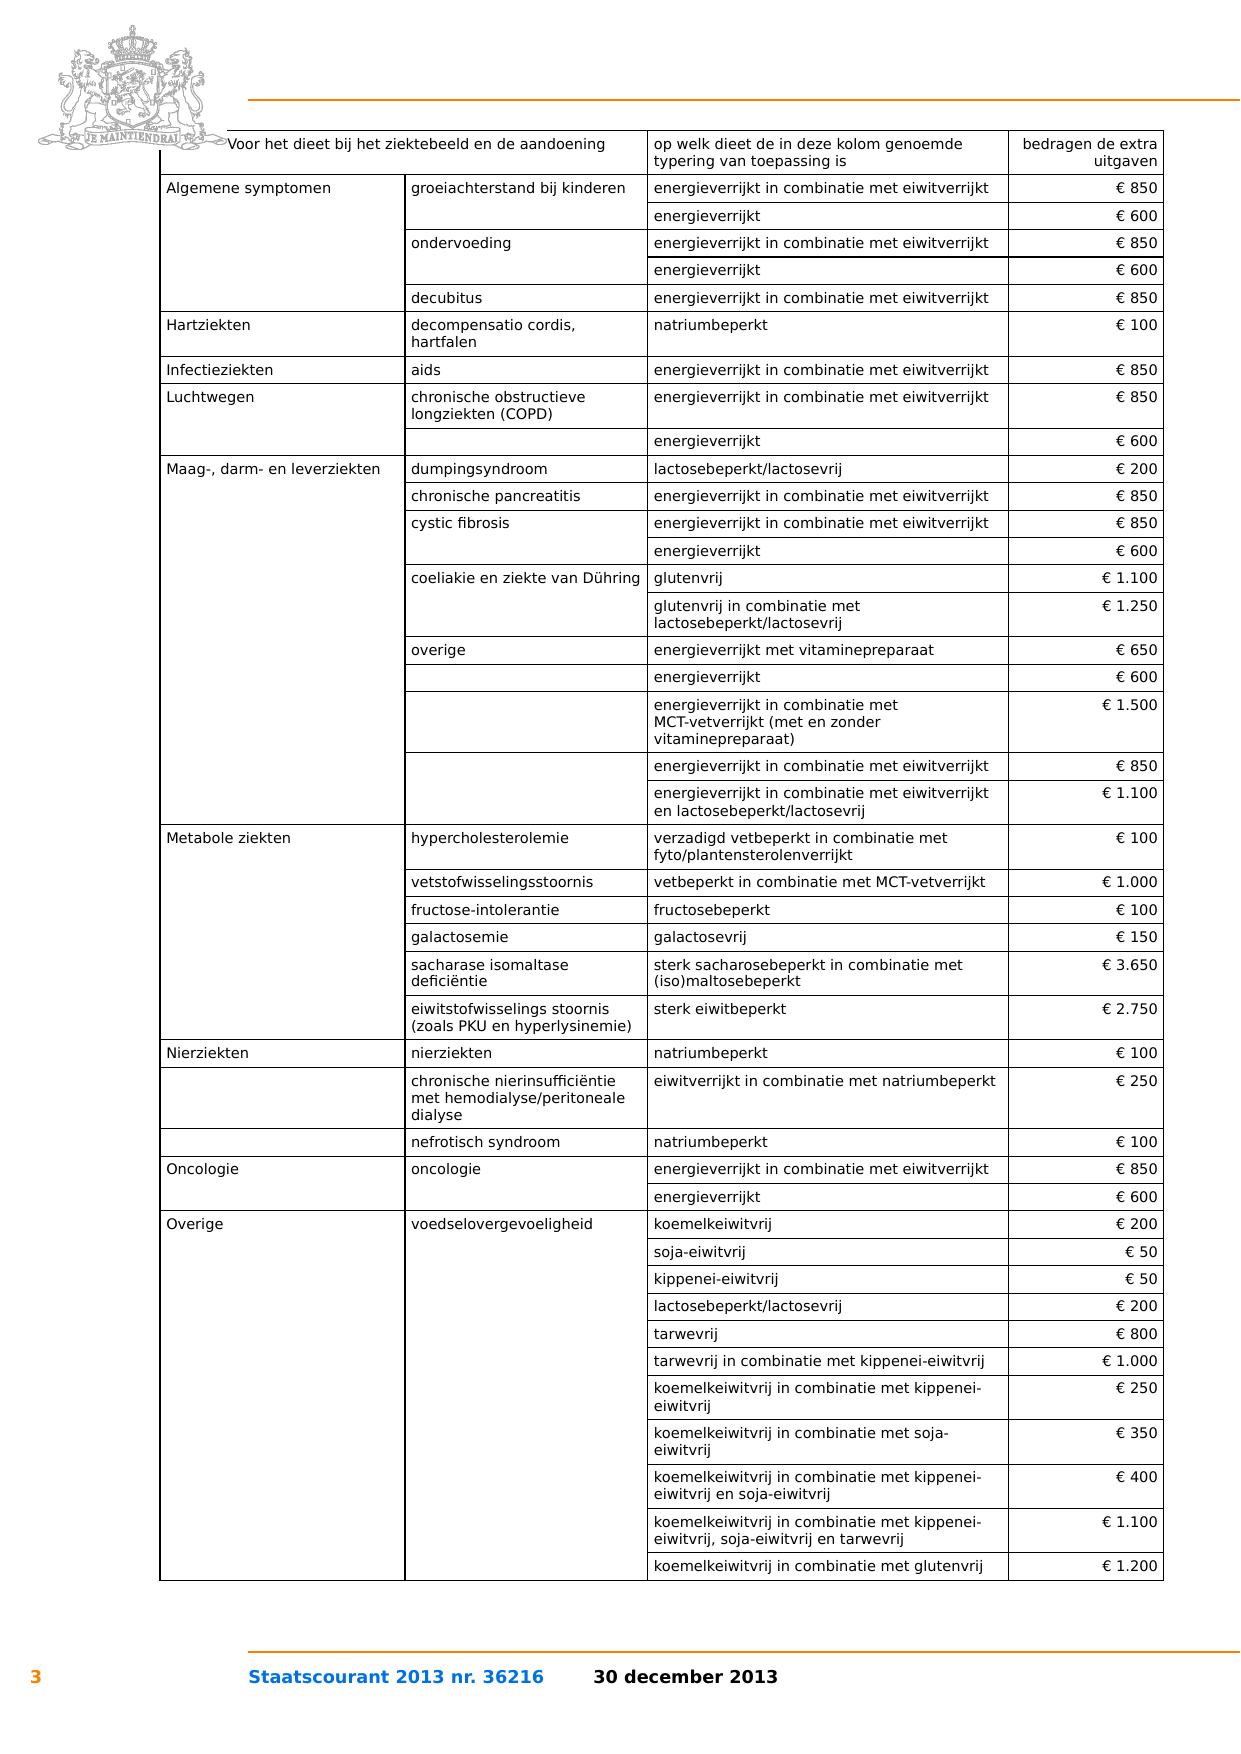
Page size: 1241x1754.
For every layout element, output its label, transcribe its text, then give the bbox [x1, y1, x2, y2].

table_cell energieverrijkt in combinatie met eiwitverrijkt [648, 1157, 1008, 1183]
table_cell € 200 [1009, 1211, 1163, 1238]
table_cell € 650 [1009, 637, 1163, 663]
table_cell sacharase isomaltase deficiëntie [406, 952, 647, 995]
table_cell Oncologie [161, 1157, 404, 1210]
table_cell eiwitverrijkt in combinatie met natriumbeperkt [648, 1068, 1008, 1128]
table_cell ondervoeding [406, 230, 647, 284]
table_cell chronische nierinsufficiëntie met hemodialyse/peritoneale dialyse [406, 1068, 647, 1128]
table_cell lactosebeperkt/lactosevrij [648, 456, 1008, 482]
table_cell koemelkeiwitvrij in combinatie met kippenei-eiwitvrij en soja-eiwitvrij [648, 1465, 1008, 1508]
table_cell € 50 [1009, 1266, 1163, 1292]
table_cell verzadigd vetbeperkt in combinatie met fyto/plantensterolenverrijkt [648, 825, 1008, 868]
table_cell € 200 [1009, 456, 1163, 482]
table_cell Algemene symptomen [161, 175, 404, 311]
table_cell aids [406, 357, 647, 383]
table_cell Hartziekten [161, 312, 404, 356]
table_cell € 1.100 [1009, 565, 1163, 592]
table_cell sterk sacharosebeperkt in combinatie met (iso)maltosebeperkt [648, 952, 1008, 995]
table_cell fructose-intolerantie [406, 897, 647, 923]
table_cell chronische pancreatitis [406, 483, 647, 509]
table_cell groeiachterstand bij kinderen [406, 175, 647, 229]
table_cell voedselovergevoeligheid [406, 1211, 647, 1579]
table_cell Infectieziekten [161, 357, 404, 383]
table_cell [406, 753, 647, 824]
table_cell energieverrijkt in combinatie met eiwitverrijkt [648, 357, 1008, 383]
table_cell tarwevrij in combinatie met kippenei-eiwitvrij [648, 1348, 1008, 1375]
table_cell € 100 [1009, 1129, 1163, 1156]
table_cell € 850 [1009, 230, 1163, 256]
table_cell coeliakie en ziekte van Dühring [406, 565, 647, 636]
table_cell kippenei-eiwitvrij [648, 1266, 1008, 1292]
table_cell energieverrijkt [648, 538, 1008, 564]
table_cell [161, 1068, 404, 1128]
table_cell € 850 [1009, 753, 1163, 780]
table_cell sterk eiwitbeperkt [648, 996, 1008, 1039]
table_cell fructosebeperkt [648, 897, 1008, 923]
table_cell nefrotisch syndroom [406, 1129, 647, 1156]
table_cell oncologie [406, 1157, 647, 1210]
table_cell koemelkeiwitvrij in combinatie met glutenvrij [648, 1553, 1008, 1579]
table_cell € 100 [1009, 1040, 1163, 1067]
table_cell natriumbeperkt [648, 1040, 1008, 1067]
table_cell energieverrijkt in combinatie met eiwitverrijkt [648, 175, 1008, 202]
table_cell € 850 [1009, 175, 1163, 202]
table_cell glutenvrij in combinatie met lactosebeperkt/lactosevrij [648, 593, 1008, 636]
table_cell € 150 [1009, 924, 1163, 951]
table_cell € 350 [1009, 1420, 1163, 1463]
table_cell decompensatio cordis, hartfalen [406, 312, 647, 356]
table_cell [161, 1129, 404, 1156]
table_cell € 600 [1009, 203, 1163, 229]
table_cell € 800 [1009, 1321, 1163, 1347]
table_cell € 600 [1009, 429, 1163, 455]
table_cell natriumbeperkt [648, 1129, 1008, 1156]
table_cell € 200 [1009, 1294, 1163, 1320]
table_cell energieverrijkt in combinatie met eiwitverrijkt [648, 483, 1008, 509]
table_cell koemelkeiwitvrij in combinatie met kippenei-eiwitvrij [648, 1376, 1008, 1419]
table_cell € 850 [1009, 1157, 1163, 1183]
table_cell decubitus [406, 285, 647, 311]
table_cell vetbeperkt in combinatie met MCT-vetverrijkt [648, 870, 1008, 896]
table_cell € 850 [1009, 384, 1163, 427]
table_header Voor het dieet bij het ziektebeeld en de aandoening [161, 131, 647, 174]
picture [38, 25, 227, 150]
table_cell € 3.650 [1009, 952, 1163, 995]
table_cell energieverrijkt in combinatie met eiwitverrijkt en lactosebeperkt/lactosevrij [648, 781, 1008, 824]
table_cell € 850 [1009, 511, 1163, 537]
table_cell € 1.100 [1009, 1509, 1163, 1552]
table_cell energieverrijkt in combinatie met eiwitverrijkt [648, 511, 1008, 537]
table_cell koemelkeiwitvrij in combinatie met soja-eiwitvrij [648, 1420, 1008, 1463]
table_cell hypercholesterolemie [406, 825, 647, 868]
table_cell dumpingsyndroom [406, 456, 647, 482]
table_cell € 250 [1009, 1376, 1163, 1419]
table_cell energieverrijkt in combinatie met eiwitverrijkt [648, 230, 1008, 256]
table_cell € 250 [1009, 1068, 1163, 1128]
table_cell € 1.200 [1009, 1553, 1163, 1579]
table_cell lactosebeperkt/lactosevrij [648, 1294, 1008, 1320]
table_cell energieverrijkt [648, 665, 1008, 691]
table_cell € 1.000 [1009, 870, 1163, 896]
table_cell galactosemie [406, 924, 647, 951]
table_cell € 850 [1009, 483, 1163, 509]
table_cell € 1.500 [1009, 692, 1163, 752]
table_cell € 600 [1009, 538, 1163, 564]
table_cell € 1.100 [1009, 781, 1163, 824]
table_cell Luchtwegen [161, 384, 404, 455]
table_cell natriumbeperkt [648, 312, 1008, 356]
table_cell € 600 [1009, 665, 1163, 691]
table_cell € 50 [1009, 1239, 1163, 1265]
table_cell € 850 [1009, 357, 1163, 383]
table_cell € 2.750 [1009, 996, 1163, 1039]
table_cell glutenvrij [648, 565, 1008, 592]
table_cell galactosevrij [648, 924, 1008, 951]
table_cell € 400 [1009, 1465, 1163, 1508]
table_cell tarwevrij [648, 1321, 1008, 1347]
table_cell overige [406, 637, 647, 663]
table_cell € 100 [1009, 312, 1163, 356]
table_cell energieverrijkt [648, 258, 1008, 284]
table_cell energieverrijkt met vitaminepreparaat [648, 637, 1008, 663]
table_cell energieverrijkt in combinatie met MCT-vetverrijkt (met en zonder vitaminepreparaat) [648, 692, 1008, 752]
table_cell Overige [161, 1211, 404, 1579]
table_cell vetstofwisselingsstoornis [406, 870, 647, 896]
table_cell € 600 [1009, 258, 1163, 284]
table_header op welk dieet de in deze kolom genoemde typering van toepassing is [648, 131, 1008, 174]
table_header bedragen de extra uitgaven [1009, 131, 1163, 174]
table_cell energieverrijkt [648, 203, 1008, 229]
table_cell chronische obstructieve longziekten (COPD) [406, 384, 647, 427]
table_cell [406, 429, 647, 455]
table_cell eiwitstofwisselings stoornis (zoals PKU en hyperlysinemie) [406, 996, 647, 1039]
table_cell nierziekten [406, 1040, 647, 1067]
table_cell Metabole ziekten [161, 825, 404, 1039]
table_cell Nierziekten [161, 1040, 404, 1067]
table_cell € 100 [1009, 897, 1163, 923]
table_cell € 1.250 [1009, 593, 1163, 636]
table_cell energieverrijkt in combinatie met eiwitverrijkt [648, 753, 1008, 780]
table_cell [406, 692, 647, 752]
table_cell energieverrijkt [648, 1184, 1008, 1210]
table_cell energieverrijkt in combinatie met eiwitverrijkt [648, 384, 1008, 427]
table_cell € 600 [1009, 1184, 1163, 1210]
table_cell € 100 [1009, 825, 1163, 868]
table_cell [406, 665, 647, 691]
table_cell Maag-, darm- en leverziekten [161, 456, 404, 824]
table_cell € 850 [1009, 285, 1163, 311]
table_cell soja-eiwitvrij [648, 1239, 1008, 1265]
table_cell cystic fibrosis [406, 511, 647, 564]
table_cell koemelkeiwitvrij [648, 1211, 1008, 1238]
table_cell € 1.000 [1009, 1348, 1163, 1375]
table_cell energieverrijkt [648, 429, 1008, 455]
table_cell energieverrijkt in combinatie met eiwitverrijkt [648, 285, 1008, 311]
table_cell koemelkeiwitvrij in combinatie met kippenei-eiwitvrij, soja-eiwitvrij en tarwevrij [648, 1509, 1008, 1552]
